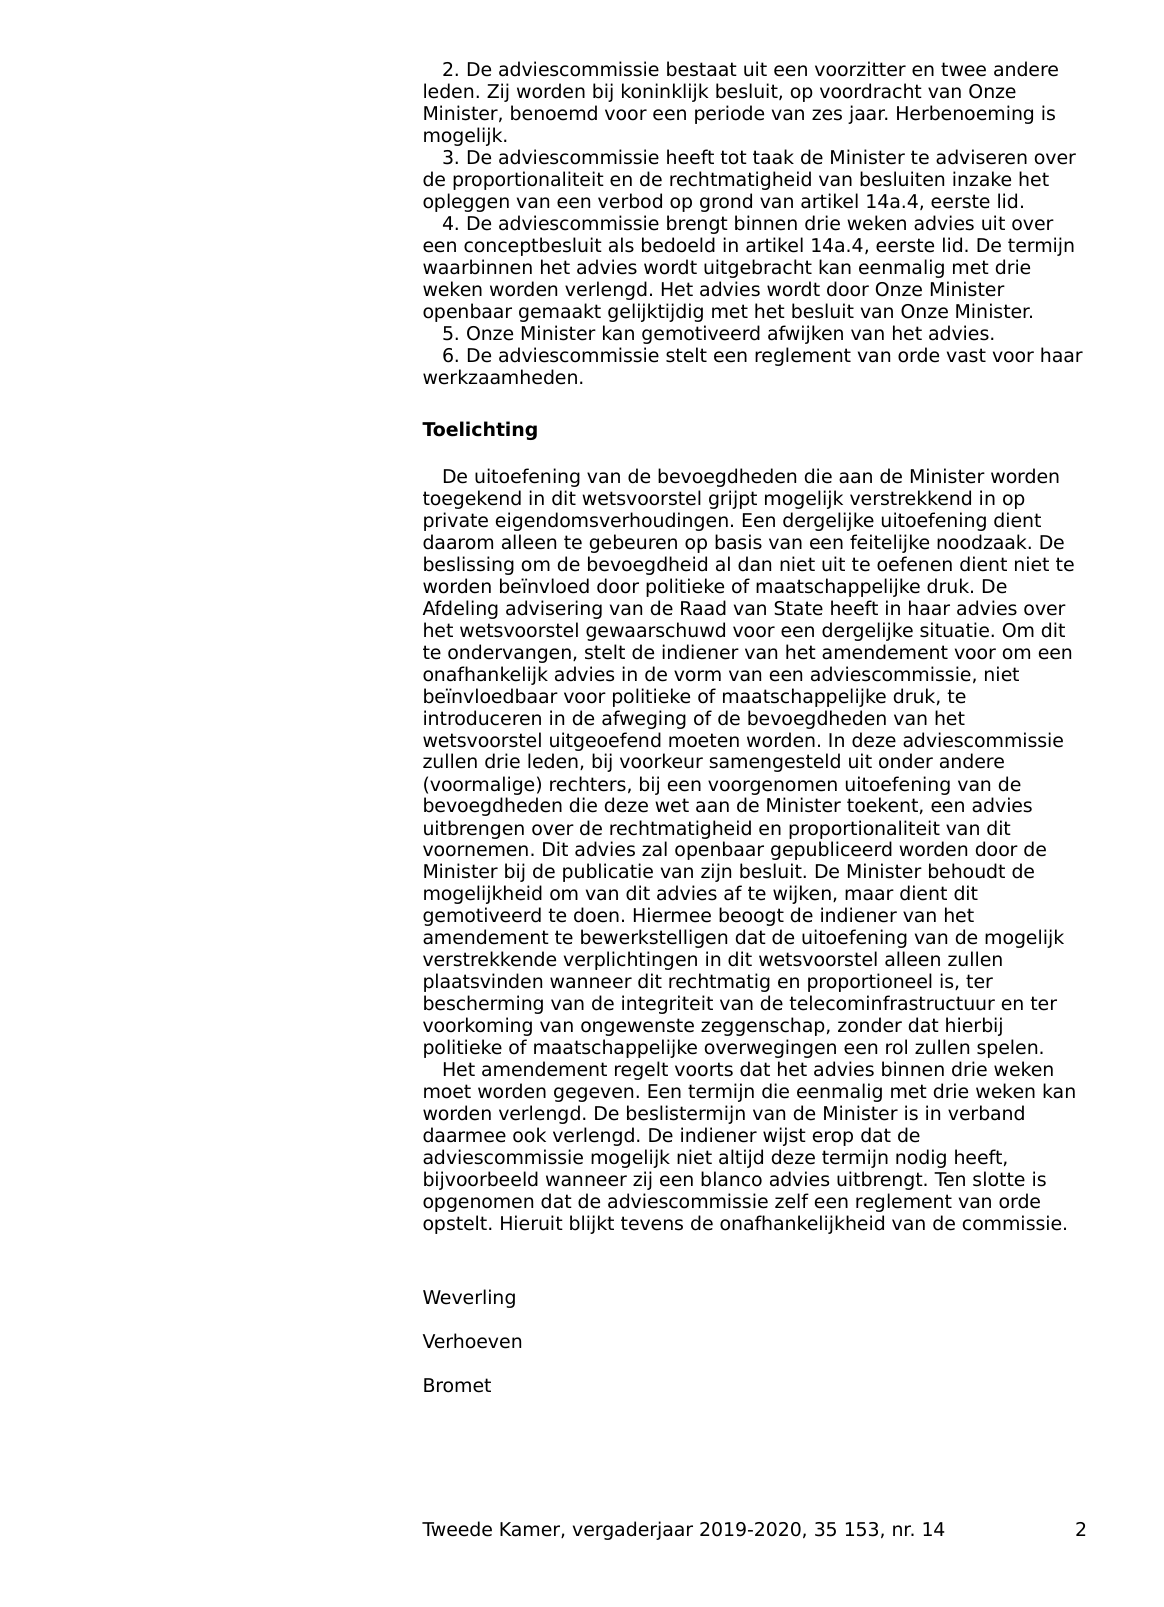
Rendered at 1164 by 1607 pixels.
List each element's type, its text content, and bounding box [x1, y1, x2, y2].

text 5. Onze Minister kan gemotiveerd afwijken van het advies. [422, 323, 1087, 345]
text Het amendement regelt voorts dat het advies binnen drie weken moet worden gegeven. Een termijn die eenmalig met drie weken kan worden verlengd. De beslistermijn van de Minister is in verband daarmee ook verlengd. De indiener wijst erop dat de adviescommissie mogelijk niet altijd deze termijn nodig heeft, bijvoorbeeld wanneer zij een blanco advies uitbrengt. Ten slotte is opgenomen dat de adviescommissie zelf een reglement van orde opstelt. Hieruit blijkt tevens de onafhankelijkheid van de commissie. [422, 1059, 1087, 1235]
text 2. De adviescommissie bestaat uit een voorzitter en twee andere leden. Zij worden bij koninklijk besluit, op voordracht van Onze Minister, benoemd voor een periode van zes jaar. Herbenoeming is mogelijk. [422, 59, 1087, 147]
text Weverling Verhoeven Bromet [422, 1265, 1087, 1419]
text 6. De adviescommissie stelt een reglement van orde vast voor haar werkzaamheden. [422, 345, 1087, 389]
text 4. De adviescommissie brengt binnen drie weken advies uit over een conceptbesluit als bedoeld in artikel 14a.4, eerste lid. De termijn waarbinnen het advies wordt uitgebracht kan eenmalig met drie weken worden verlengd. Het advies wordt door Onze Minister openbaar gemaakt gelijktijdig met het besluit van Onze Minister. [422, 213, 1087, 323]
text 3. De adviescommissie heeft tot taak de Minister te adviseren over de proportionaliteit en de rechtmatigheid van besluiten inzake het opleggen van een verbod op grond van artikel 14a.4, eerste lid. [422, 147, 1087, 213]
subtitle Toelichting [422, 419, 1087, 441]
text De uitoefening van de bevoegdheden die aan de Minister worden toegekend in dit wetsvoorstel grijpt mogelijk verstrekkend in op private eigendomsverhoudingen. Een dergelijke uitoefening dient daarom alleen te gebeuren op basis van een feitelijke noodzaak. De beslissing om de bevoegdheid al dan niet uit te oefenen dient niet te worden beïnvloed door politieke of maatschappelijke druk. De Afdeling advisering van de Raad van State heeft in haar advies over het wetsvoorstel gewaarschuwd voor een dergelijke situatie. Om dit te ondervangen, stelt de indiener van het amendement voor om een onafhankelijk advies in de vorm van een adviescommissie, niet beïnvloedbaar voor politieke of maatschappelijke druk, te introduceren in de afweging of de bevoegdheden van het wetsvoorstel uitgeoefend moeten worden. In deze adviescommissie zullen drie leden, bij voorkeur samengesteld uit onder andere (voormalige) rechters, bij een voorgenomen uitoefening van de bevoegdheden die deze wet aan de Minister toekent, een advies uitbrengen over de rechtmatigheid en proportionaliteit van dit voornemen. Dit advies zal openbaar gepubliceerd worden door de Minister bij de publicatie van zijn besluit. De Minister behoudt de mogelijkheid om van dit advies af te wijken, maar dient dit gemotiveerd te doen. Hiermee beoogt de indiener van het amendement te bewerkstelligen dat de uitoefening van de mogelijk verstrekkende verplichtingen in dit wetsvoorstel alleen zullen plaatsvinden wanneer dit rechtmatig en proportioneel is, ter bescherming van de integriteit van de telecominfrastructuur en ter voorkoming van ongewenste zeggenschap, zonder dat hierbij politieke of maatschappelijke overwegingen een rol zullen spelen. [422, 466, 1087, 1059]
